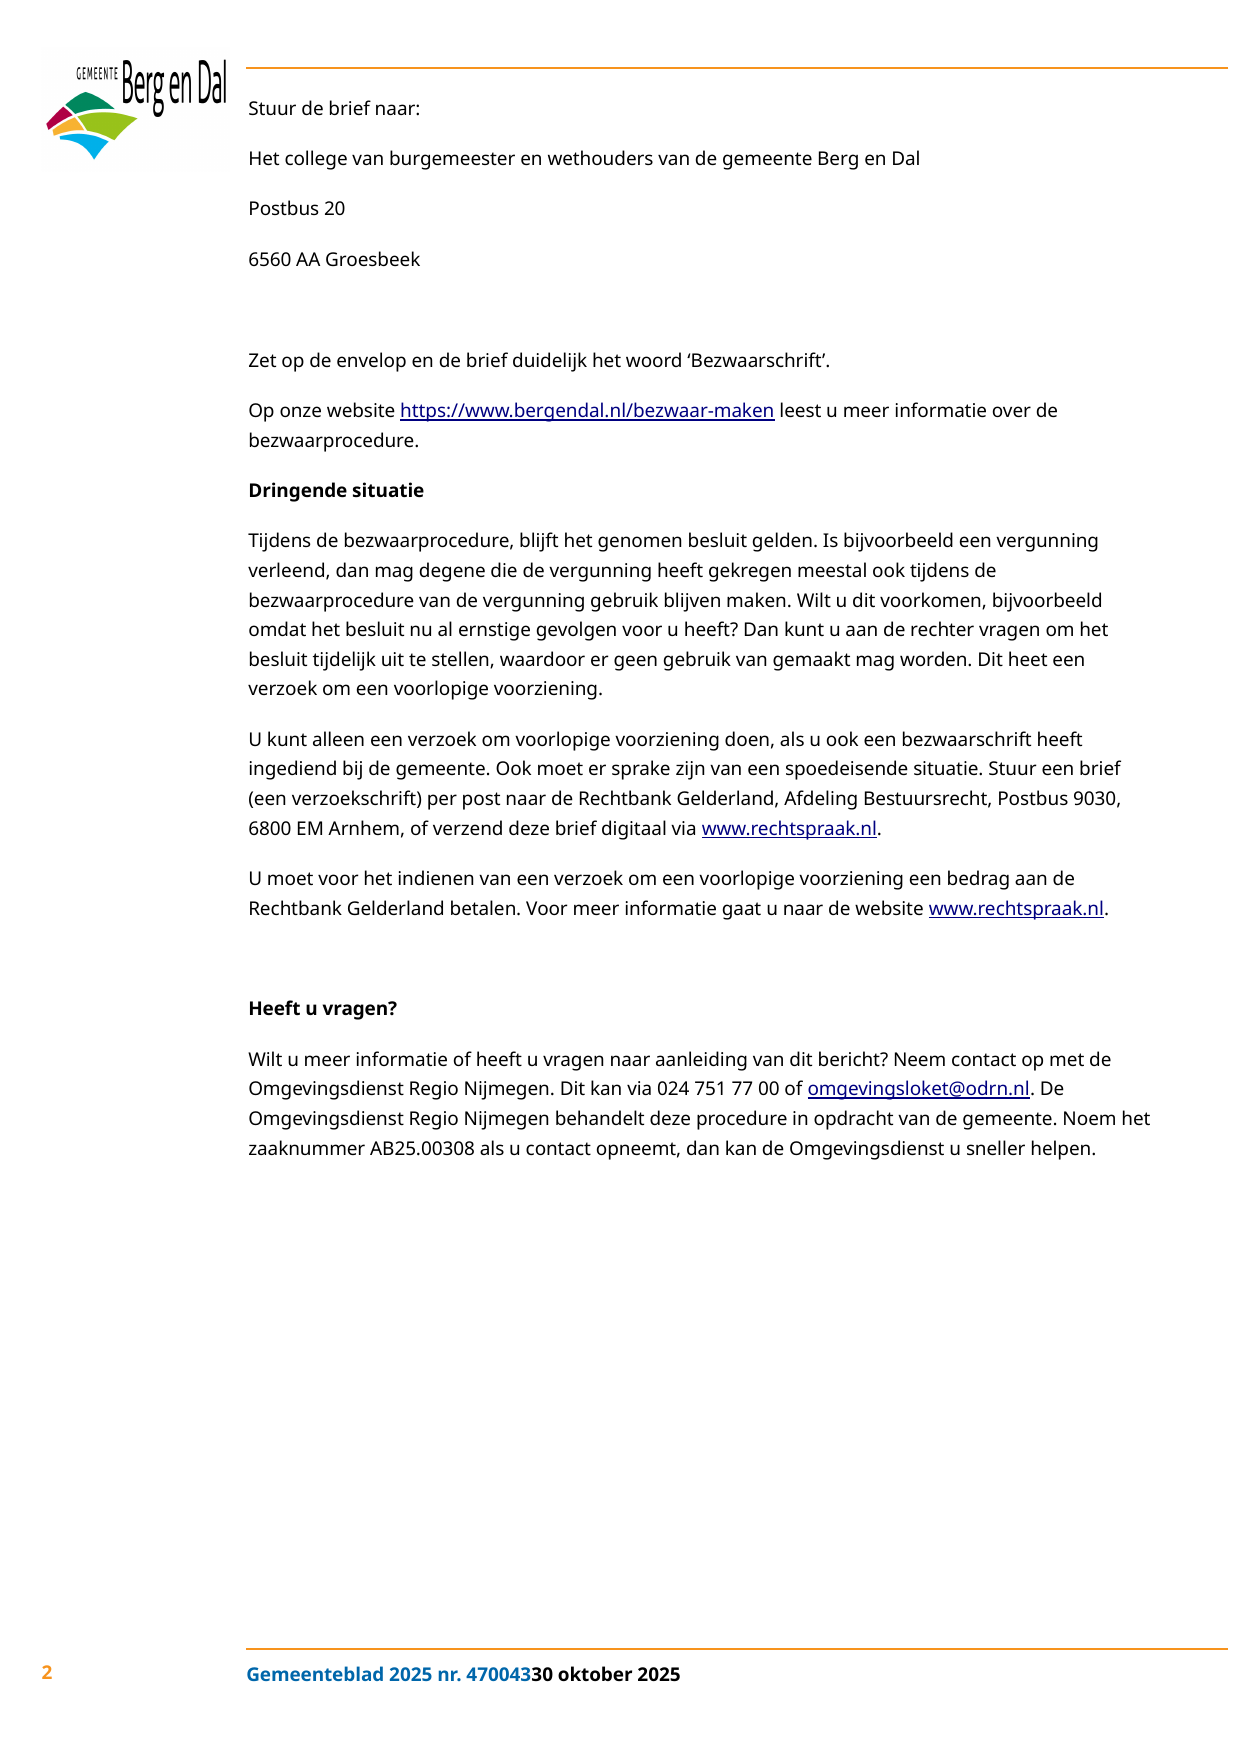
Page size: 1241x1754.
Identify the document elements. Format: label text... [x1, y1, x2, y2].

text 6560 AA Groesbeek [248, 246, 1152, 272]
text Het college van burgemeester en wethouders van de gemeente Berg en Dal [248, 145, 1152, 171]
picture [41, 47, 231, 172]
text U kunt alleen een verzoek om voorlopige voorziening doen, als u ook een bezwaarschrift heeft ingediend bij de gemeente. Ook moet er sprake zijn van een spoedeisende situatie. Stuur een brief (een verzoekschrift) per post naar de Rechtbank Gelderland, Afdeling Bestuursrecht, Postbus 9030, 6800 EM Arnhem, of verzend deze brief digitaal via www.rechtspraak.nl. [248, 726, 1152, 841]
text Zet op de envelop en de brief duidelijk het woord ‘Bezwaarschrift’. [248, 347, 1152, 373]
text Tijdens de bezwaarprocedure, blijft het genomen besluit gelden. Is bijvoorbeeld een vergunning verleend, dan mag degene die de vergunning heeft gekregen meestal ook tijdens de bezwaarprocedure van de vergunning gebruik blijven maken. Wilt u dit voorkomen, bijvoorbeeld omdat het besluit nu al ernstige gevolgen voor u heeft? Dan kunt u aan de rechter vragen om het besluit tijdelijk uit te stellen, waardoor er geen gebruik van gemaakt mag worden. Dit heet een verzoek om een voorlopige voorziening. [248, 528, 1152, 701]
text U moet voor het indienen van een verzoek om een voorlopige voorziening een bedrag aan de Rechtbank Gelderland betalen. Voor meer informatie gaat u naar de website www.rechtspraak.nl. [248, 865, 1152, 921]
text Wilt u meer informatie of heeft u vragen naar aanleiding van dit bericht? Neem contact op met de Omgevingsdienst Regio Nijmegen. Dit kan via 024 751 77 00 of omgevingsloket@odrn.nl. De Omgevingsdienst Regio Nijmegen behandelt deze procedure in opdracht van de gemeente. Noem het zaaknummer AB25.00308 als u contact opneemt, dan kan de Omgevingsdienst u sneller helpen. [248, 1046, 1152, 1161]
text Op onze website https://www.bergendal.nl/bezwaar-maken leest u meer informatie over de bezwaarprocedure. [248, 397, 1152, 453]
text Heeft u vragen? [248, 996, 1152, 1021]
text Dringende situatie [248, 477, 1152, 503]
text Postbus 20 [248, 196, 1152, 221]
text Stuur de brief naar: [248, 95, 1152, 121]
